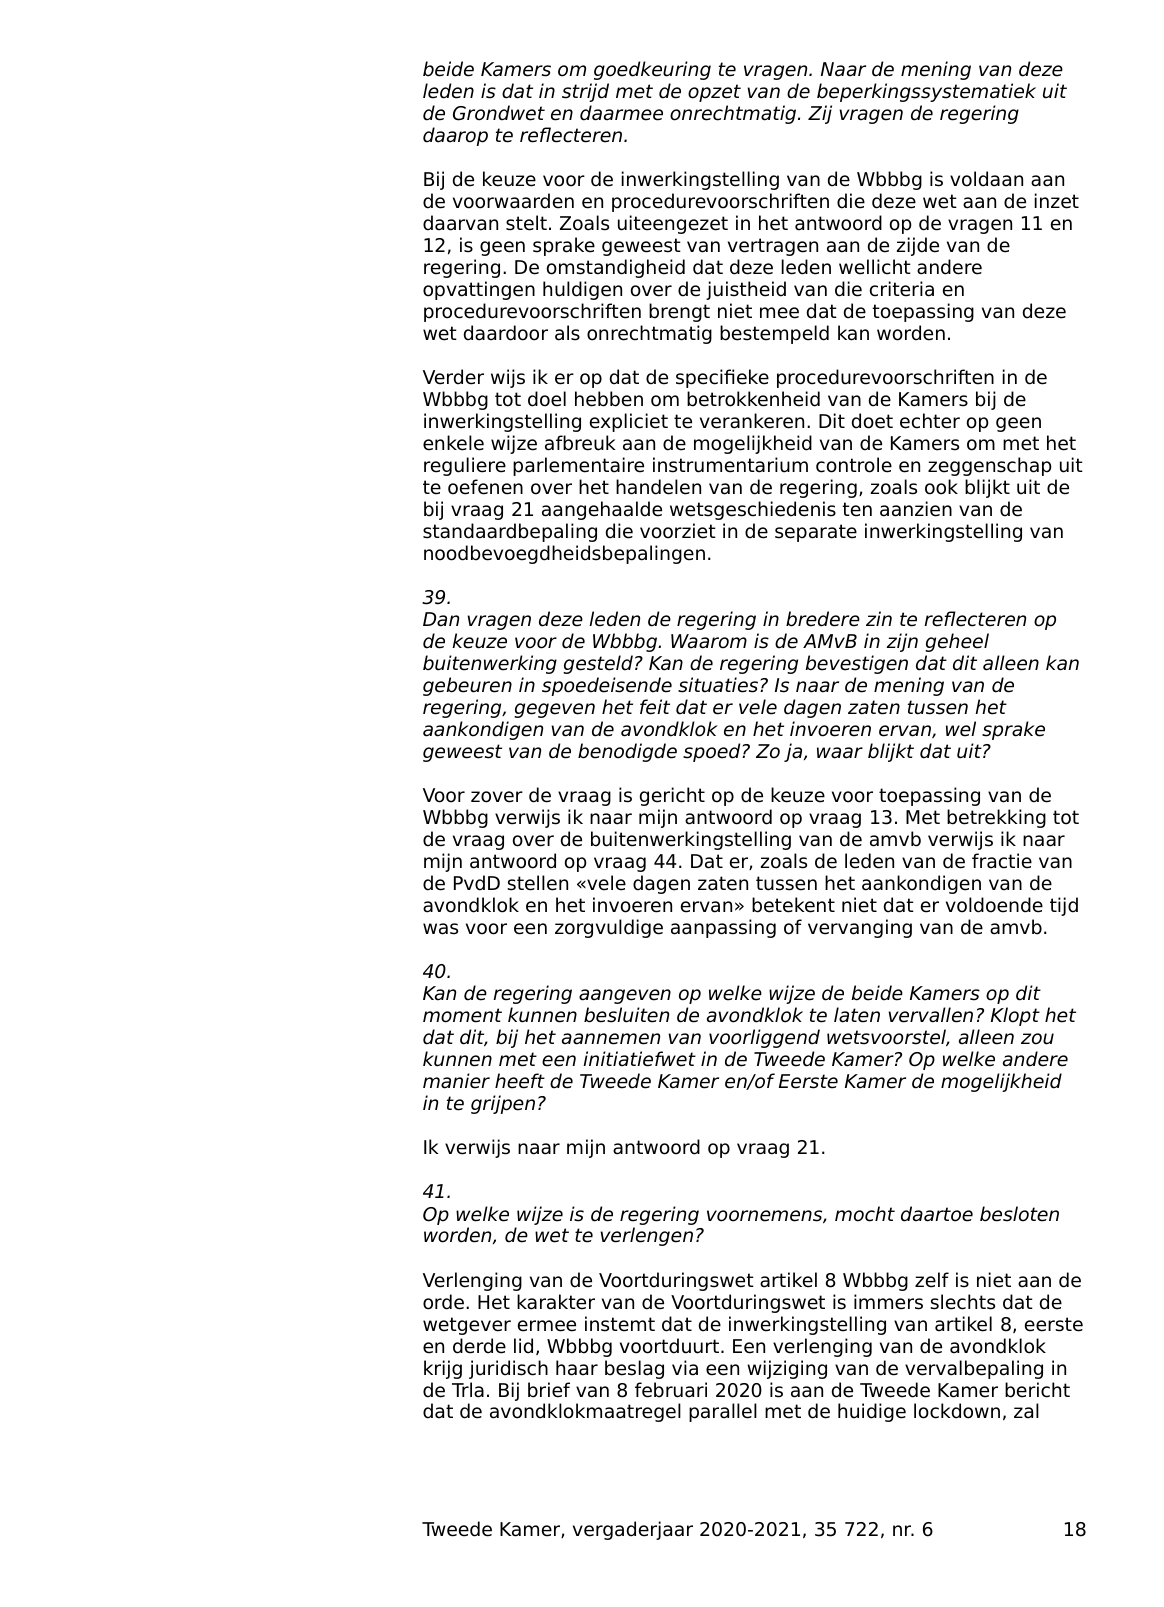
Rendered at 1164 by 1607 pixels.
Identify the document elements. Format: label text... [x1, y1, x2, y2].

text beide Kamers om goedkeuring te vragen. Naar de mening van deze leden is dat in strijd met de opzet van de beperkingssystematiek uit de Grondwet en daarmee onrechtmatig. Zij vragen de regering daarop te reflecteren. [422, 59, 1087, 147]
text Verlenging van de Voortduringswet artikel 8 Wbbbg zelf is niet aan de orde. Het karakter van de Voortduringswet is immers slechts dat de wetgever ermee instemt dat de inwerkingstelling van artikel 8, eerste en derde lid, Wbbbg voortduurt. Een verlenging van de avondklok krijg juridisch haar beslag via een wijziging van de vervalbepaling in de Trla. Bij brief van 8 februari 2020 is aan de Tweede Kamer bericht dat de avondklokmaatregel parallel met de huidige lockdown, zal [422, 1269, 1087, 1423]
text Op welke wijze is de regering voornemens, mocht daartoe besloten worden, de wet te verlengen? [422, 1203, 1087, 1247]
text 40. [422, 961, 1087, 983]
text Verder wijs ik er op dat de specifieke procedurevoorschriften in de Wbbbg tot doel hebben om betrokkenheid van de Kamers bij de inwerkingstelling expliciet te verankeren. Dit doet echter op geen enkele wijze afbreuk aan de mogelijkheid van de Kamers om met het reguliere parlementaire instrumentarium controle en zeggenschap uit te oefenen over het handelen van de regering, zoals ook blijkt uit de bij vraag 21 aangehaalde wetsgeschiedenis ten aanzien van de standaardbepaling die voorziet in de separate inwerkingstelling van noodbevoegdheidsbepalingen. [422, 367, 1087, 565]
text Voor zover de vraag is gericht op de keuze voor toepassing van de Wbbbg verwijs ik naar mijn antwoord op vraag 13. Met betrekking tot de vraag over de buitenwerkingstelling van de amvb verwijs ik naar mijn antwoord op vraag 44. Dat er, zoals de leden van de fractie van de PvdD stellen «vele dagen zaten tussen het aankondigen van de avondklok en het invoeren ervan» betekent niet dat er voldoende tijd was voor een zorgvuldige aanpassing of vervanging van de amvb. [422, 785, 1087, 939]
text Bij de keuze voor de inwerkingstelling van de Wbbbg is voldaan aan de voorwaarden en procedurevoorschriften die deze wet aan de inzet daarvan stelt. Zoals uiteengezet in het antwoord op de vragen 11 en 12, is geen sprake geweest van vertragen aan de zijde van de regering. De omstandigheid dat deze leden wellicht andere opvattingen huldigen over de juistheid van die criteria en procedurevoorschriften brengt niet mee dat de toepassing van deze wet daardoor als onrechtmatig bestempeld kan worden. [422, 169, 1087, 345]
text Kan de regering aangeven op welke wijze de beide Kamers op dit moment kunnen besluiten de avondklok te laten vervallen? Klopt het dat dit, bij het aannemen van voorliggend wetsvoorstel, alleen zou kunnen met een initiatiefwet in de Tweede Kamer? Op welke andere manier heeft de Tweede Kamer en/of Eerste Kamer de mogelijkheid in te grijpen? [422, 983, 1087, 1115]
text Ik verwijs naar mijn antwoord op vraag 21. [422, 1137, 1087, 1159]
text 39. [422, 587, 1087, 609]
text 41. [422, 1181, 1087, 1203]
text Dan vragen deze leden de regering in bredere zin te reflecteren op de keuze voor de Wbbbg. Waarom is de AMvB in zijn geheel buitenwerking gesteld? Kan de regering bevestigen dat dit alleen kan gebeuren in spoedeisende situaties? Is naar de mening van de regering, gegeven het feit dat er vele dagen zaten tussen het aankondigen van de avondklok en het invoeren ervan, wel sprake geweest van de benodigde spoed? Zo ja, waar blijkt dat uit? [422, 609, 1087, 763]
